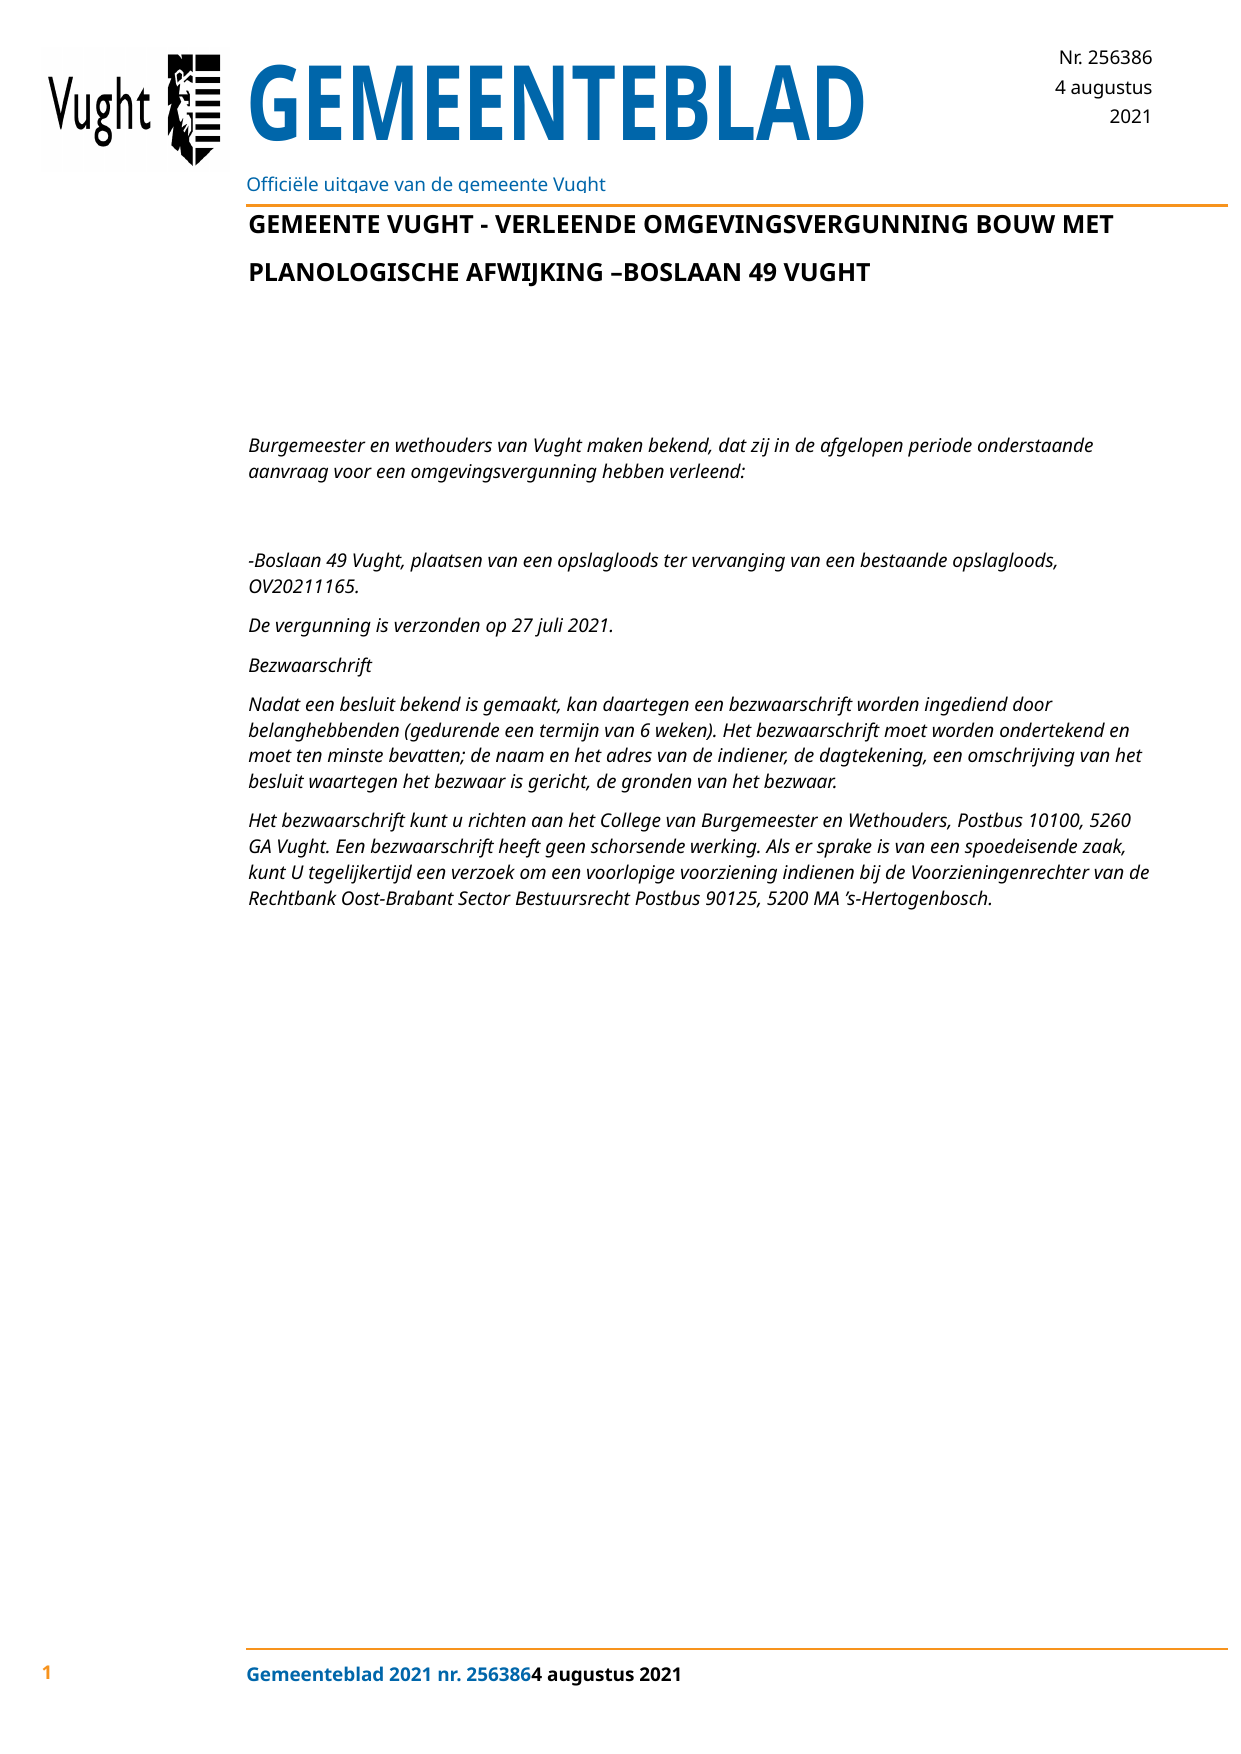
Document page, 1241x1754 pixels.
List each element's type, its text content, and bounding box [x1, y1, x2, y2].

text De vergunning is verzonden op 27 juli 2021. [248, 613, 1152, 638]
text Nadat een besluit bekend is gemaakt, kan daartegen een bezwaarschrift worden ingediend door belanghebbenden (gedurende een termijn van 6 weken). Het bezwaarschrift moet worden ondertekend en moet ten minste bevatten; de naam en het adres van de indiener, de dagtekening, een omschrijving van het besluit waartegen het bezwaar is gericht, de gronden van het bezwaar. [248, 691, 1152, 794]
text -Boslaan 49 Vught, plaatsen van een opslagloods ter vervanging van een bestaande opslagloods, OV20211165. [248, 548, 1152, 599]
text Bezwaarschrift [248, 652, 1152, 678]
text Burgemeester en wethouders van Vught maken bekend, dat zij in de afgelopen periode onderstaande aanvraag voor een omgevingsvergunning hebben verleend: [248, 432, 1152, 484]
picture [41, 47, 231, 172]
text GEMEENTE VUGHT - VERLEENDE OMGEVINGSVERGUNNING BOUW MET PLANOLOGISCHE AFWIJKING –BOSLAAN 49 VUGHT [248, 207, 1152, 288]
text Het bezwaarschrift kunt u richten aan het College van Burgemeester en Wethouders, Postbus 10100, 5260 GA Vught. Een bezwaarschrift heeft geen schorsende werking. Als er sprake is van een spoedeisende zaak, kunt U tegelijkertijd een verzoek om een voorlopige voorziening indienen bij de Voorzieningenrechter van de Rechtbank Oost-Brabant Sector Bestuursrecht Postbus 90125, 5200 MA ’s-Hertogenbosch. [248, 808, 1152, 911]
